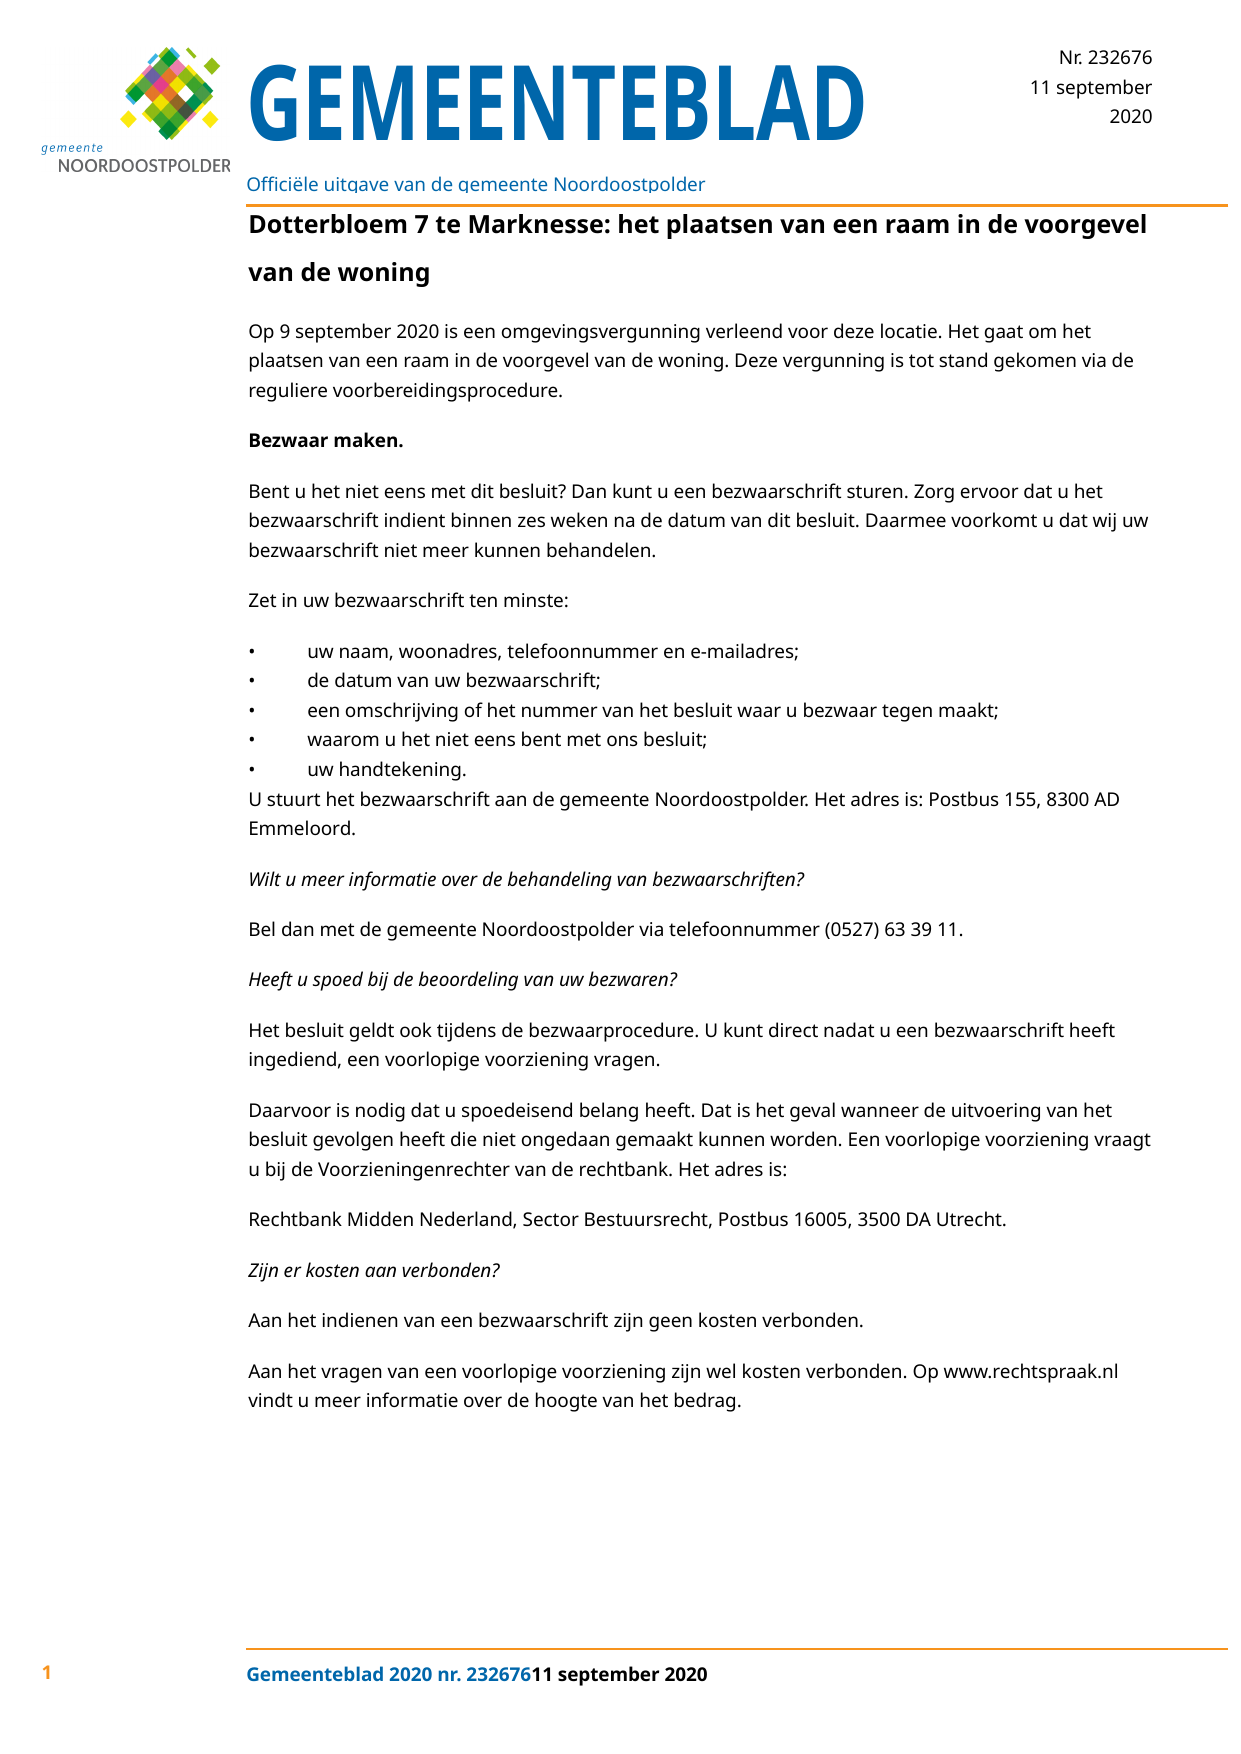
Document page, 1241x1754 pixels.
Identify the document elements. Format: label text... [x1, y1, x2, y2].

text Zet in uw bezwaarschrift ten minste: [248, 587, 1152, 613]
picture [41, 47, 231, 172]
text Daarvoor is nodig dat u spoedeisend belang heeft. Dat is het geval wanneer de uitvoering van het besluit gevolgen heeft die niet ongedaan gemaakt kunnen worden. Een voorlopige voorziening vraagt u bij de Voorzieningenrechter van de rechtbank. Het adres is: [248, 1097, 1152, 1182]
text Rechtbank Midden Nederland, Sector Bestuursrecht, Postbus 16005, 3500 DA Utrecht. [248, 1207, 1152, 1232]
list de datum van uw bezwaarschrift; [248, 667, 1152, 693]
list uw naam, woonadres, telefoonnummer en e-mailadres; [248, 638, 1152, 664]
text Zijn er kosten aan verbonden? [248, 1257, 1152, 1283]
list een omschrijving of het nummer van het besluit waar u bezwaar tegen maakt; [248, 697, 1152, 723]
text U stuurt het bezwaarschrift aan de gemeente Noordoostpolder. Het adres is: Postbus 155, 8300 AD Emmeloord. [248, 786, 1152, 841]
text Wilt u meer informatie over de behandeling van bezwaarschriften? [248, 866, 1152, 892]
text Aan het indienen van een bezwaarschrift zijn geen kosten verbonden. [248, 1307, 1152, 1333]
text Bezwaar maken. [248, 427, 1152, 453]
text Op 9 september 2020 is een omgevingsvergunning verleend voor deze locatie. Het gaat om het plaatsen van een raam in de voorgevel van de woning. Deze vergunning is tot stand gekomen via de reguliere voorbereidingsprocedure. [248, 318, 1152, 403]
text Aan het vragen van een voorlopige voorziening zijn wel kosten verbonden. Op www.rechtspraak.nl vindt u meer informatie over de hoogte van het bedrag. [248, 1358, 1152, 1413]
text Heeft u spoed bij de beoordeling van uw bezwaren? [248, 967, 1152, 992]
text Bel dan met de gemeente Noordoostpolder via telefoonnummer (0527) 63 39 11. [248, 916, 1152, 942]
list waarom u het niet eens bent met ons besluit; [248, 727, 1152, 752]
text Het besluit geldt ook tijdens de bezwaarprocedure. U kunt direct nadat u een bezwaarschrift heeft ingediend, een voorlopige voorziening vragen. [248, 1017, 1152, 1072]
text Dotterbloem 7 te Marknesse: het plaatsen van een raam in de voorgevel van de woning [248, 207, 1152, 288]
text Bent u het niet eens met dit besluit? Dan kunt u een bezwaarschrift sturen. Zorg ervoor dat u het bezwaarschrift indient binnen zes weken na de datum van dit besluit. Daarmee voorkomt u dat wij uw bezwaarschrift niet meer kunnen behandelen. [248, 478, 1152, 563]
list uw handtekening. [248, 756, 1152, 782]
